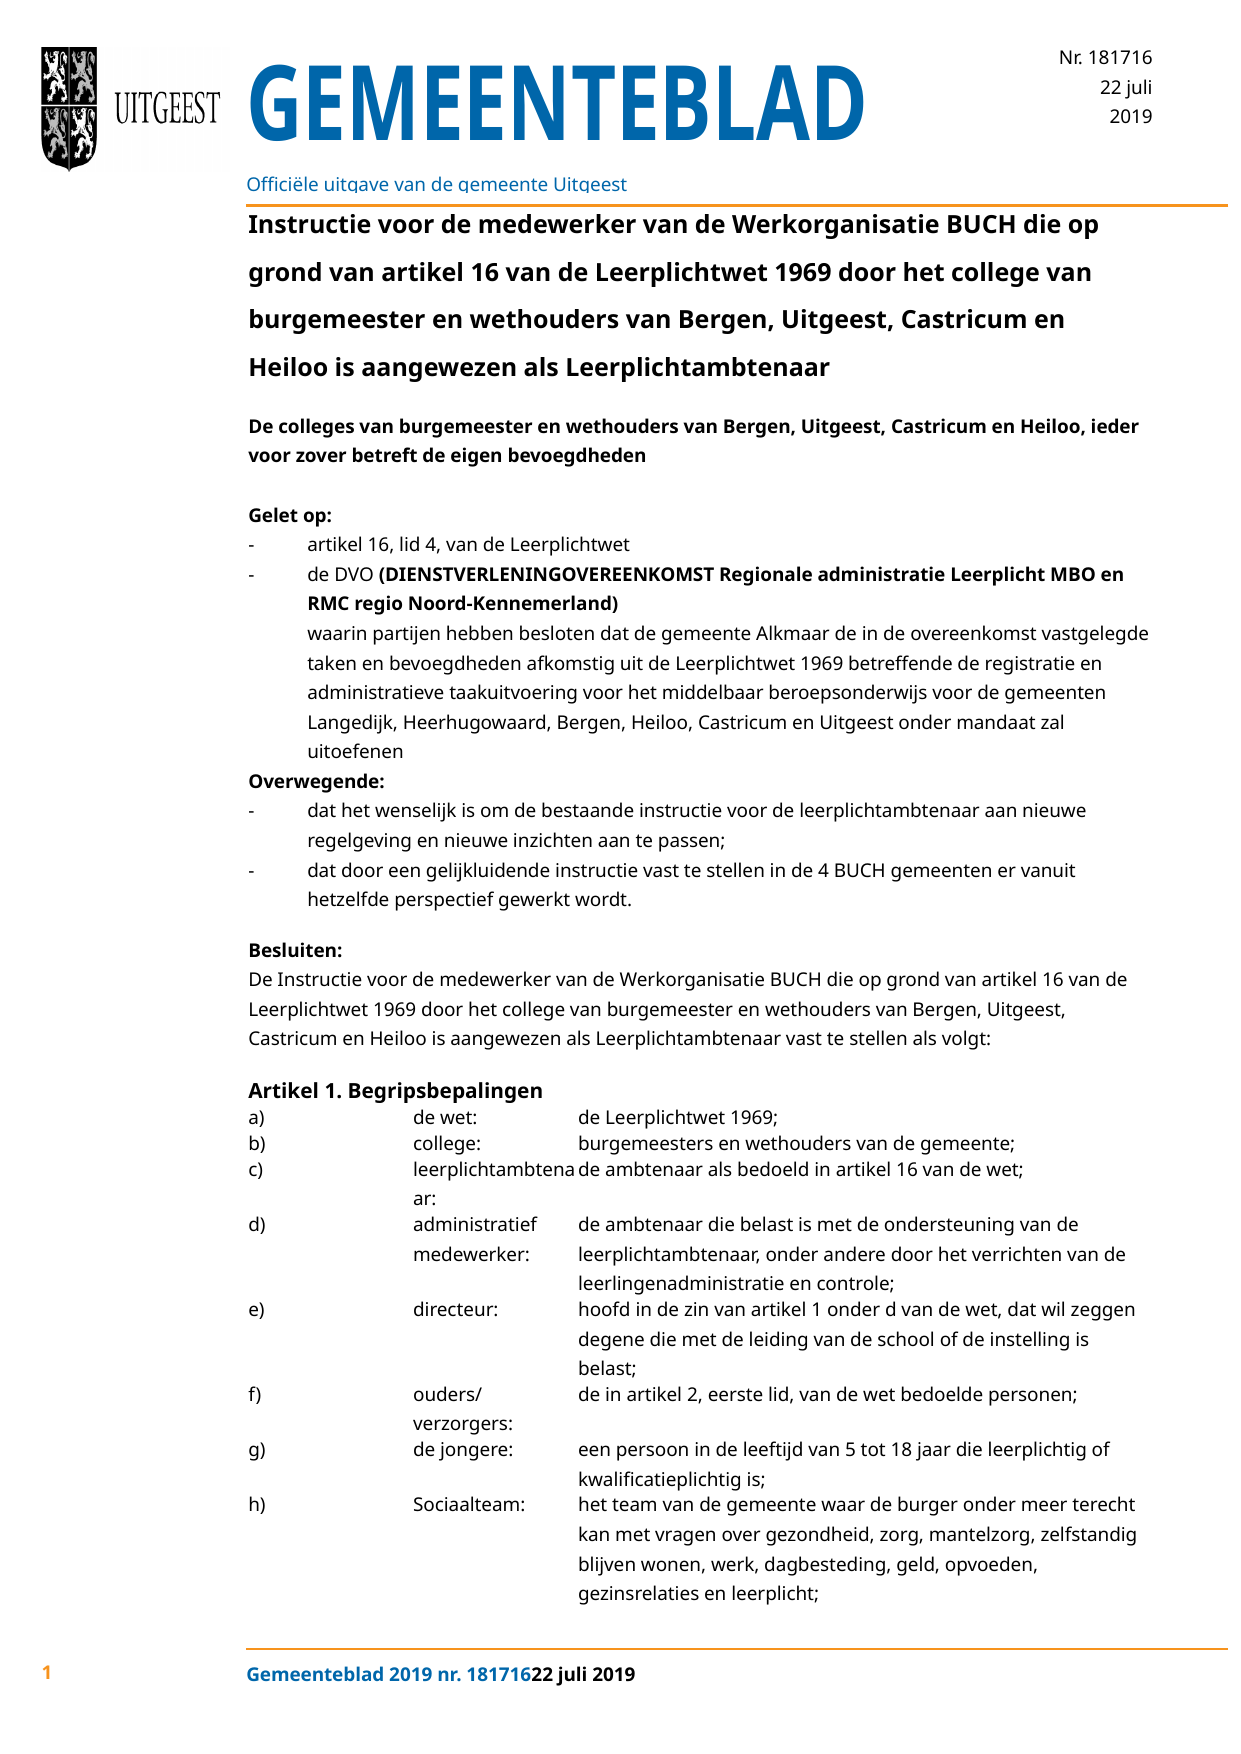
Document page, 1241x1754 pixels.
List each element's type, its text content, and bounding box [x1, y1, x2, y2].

table_cell d) [248, 1211, 413, 1296]
table_cell de ambtenaar als bedoeld in artikel 16 van de wet; [578, 1156, 1152, 1211]
table_cell g) [248, 1436, 413, 1492]
list dat het wenselijk is om de bestaande instructie voor de leerplichtambtenaar aan nieuwe regelgeving en nieuwe inzichten aan te passen; [248, 798, 1152, 853]
table_cell b) [248, 1130, 413, 1156]
text Artikel 1. Begripsbepalingen [248, 1076, 1152, 1104]
table_cell de ambtenaar die belast is met de ondersteuning van de leerplichtambtenaar, onder andere door het verrichten van de leerlingenadministratie en controle; [578, 1211, 1152, 1296]
list de DVO (DIENSTVERLENINGOVEREENKOMST Regionale administratie Leerplicht MBO en RMC regio Noord-Kennemerland) [248, 561, 1152, 616]
list waarin partijen hebben besloten dat de gemeente Alkmaar de in de overeenkomst vastgelegde taken en bevoegdheden afkomstig uit de Leerplichtwet 1969 betreffende de registratie en administratieve taakuitvoering voor het middelbaar beroepsonderwijs voor de gemeenten Langedijk, Heerhugowaard, Bergen, Heiloo, Castricum en Uitgeest onder mandaat zal uitoefenen [248, 620, 1152, 764]
list dat door een gelijkluidende instructie vast te stellen in de 4 BUCH gemeenten er vanuit hetzelfde perspectief gewerkt wordt. [248, 857, 1152, 912]
table_cell e) [248, 1296, 413, 1381]
table_cell c) [248, 1156, 413, 1211]
table_cell h) [248, 1492, 413, 1606]
table_cell directeur: [413, 1296, 578, 1381]
table_cell college: [413, 1130, 578, 1156]
list artikel 16, lid 4, van de Leerplichtwet [248, 531, 1152, 557]
text Besluiten: [248, 937, 1152, 962]
table_header a) [248, 1105, 413, 1130]
table_cell de in artikel 2, eerste lid, van de wet bedoelde personen; [578, 1381, 1152, 1436]
table_cell f) [248, 1381, 413, 1436]
table_header de wet: [413, 1105, 578, 1130]
table_cell hoofd in de zin van artikel 1 onder d van de wet, dat wil zeggen degene die met de leiding van de school of de instelling is belast; [578, 1296, 1152, 1381]
text Overwegende: [248, 768, 1152, 794]
text Instructie voor de medewerker van de Werkorganisatie BUCH die op grond van artikel 16 van de Leerplichtwet 1969 door het college van burgemeester en wethouders van Bergen, Uitgeest, Castricum en Heiloo is aangewezen als Leerplichtambtenaar [248, 207, 1152, 384]
table_cell het team van de gemeente waar de burger onder meer terecht kan met vragen over gezondheid, zorg, mantelzorg, zelfstandig blijven wonen, werk, dagbesteding, geld, opvoeden, gezinsrelaties en leerplicht; [578, 1492, 1152, 1606]
table_cell Sociaalteam: [413, 1492, 578, 1606]
table_cell de jongere: [413, 1436, 578, 1492]
table_cell leerplichtambtenaar: [413, 1156, 578, 1211]
text De Instructie voor de medewerker van de Werkorganisatie BUCH die op grond van artikel 16 van de Leerplichtwet 1969 door het college van burgemeester en wethouders van Bergen, Uitgeest, Castricum en Heiloo is aangewezen als Leerplichtambtenaar vast te stellen als volgt: [248, 966, 1152, 1051]
text Gelet op: [248, 502, 1152, 528]
table_cell burgemeesters en wethouders van de gemeente; [578, 1130, 1152, 1156]
text De colleges van burgemeester en wethouders van Bergen, Uitgeest, Castricum en Heiloo, ieder voor zover betreft de eigen bevoegdheden [248, 413, 1152, 468]
table_header de Leerplichtwet 1969; [578, 1105, 1152, 1130]
picture [41, 47, 231, 172]
table_cell een persoon in de leeftijd van 5 tot 18 jaar die leerplichtig of kwalificatieplichtig is; [578, 1436, 1152, 1492]
table_cell ouders/verzorgers: [413, 1381, 578, 1436]
table_cell administratief medewerker: [413, 1211, 578, 1296]
